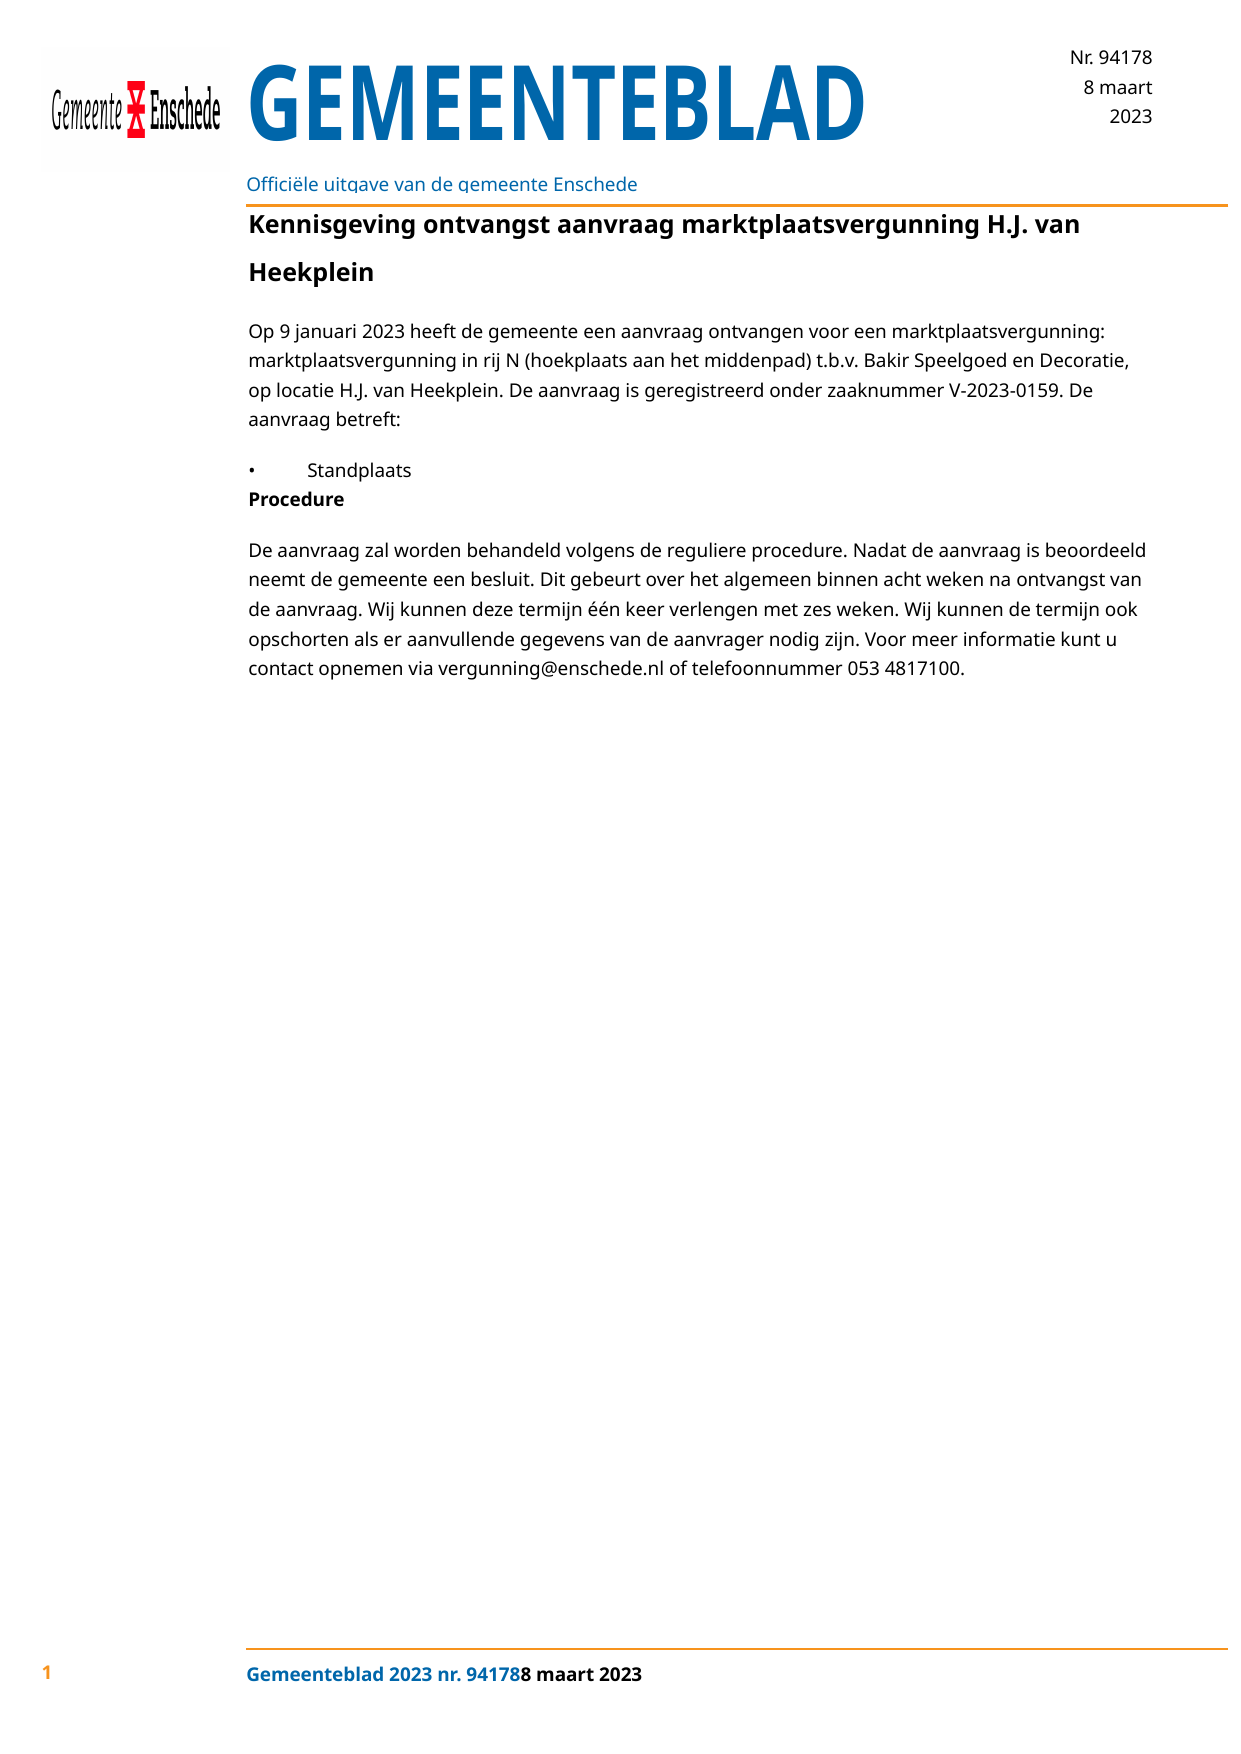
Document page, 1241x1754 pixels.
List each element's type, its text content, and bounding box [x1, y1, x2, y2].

picture [41, 47, 231, 172]
list Standplaats [248, 457, 1152, 483]
text Op 9 januari 2023 heeft de gemeente een aanvraag ontvangen voor een marktplaatsvergunning: marktplaatsvergunning in rij N (hoekplaats aan het middenpad) t.b.v. Bakir Speelgoed en Decoratie, op locatie H.J. van Heekplein. De aanvraag is geregistreerd onder zaaknummer V-2023-0159. De aanvraag betreft: [248, 318, 1152, 432]
text Procedure [248, 487, 1152, 512]
text De aanvraag zal worden behandeld volgens de reguliere procedure. Nadat de aanvraag is beoordeeld neemt de gemeente een besluit. Dit gebeurt over het algemeen binnen acht weken na ontvangst van de aanvraag. Wij kunnen deze termijn één keer verlengen met zes weken. Wij kunnen de termijn ook opschorten als er aanvullende gegevens van de aanvrager nodig zijn. Voor meer informatie kunt u contact opnemen via vergunning@enschede.nl of telefoonnummer 053 4817100. [248, 537, 1152, 681]
text Kennisgeving ontvangst aanvraag marktplaatsvergunning H.J. van Heekplein [248, 207, 1152, 288]
